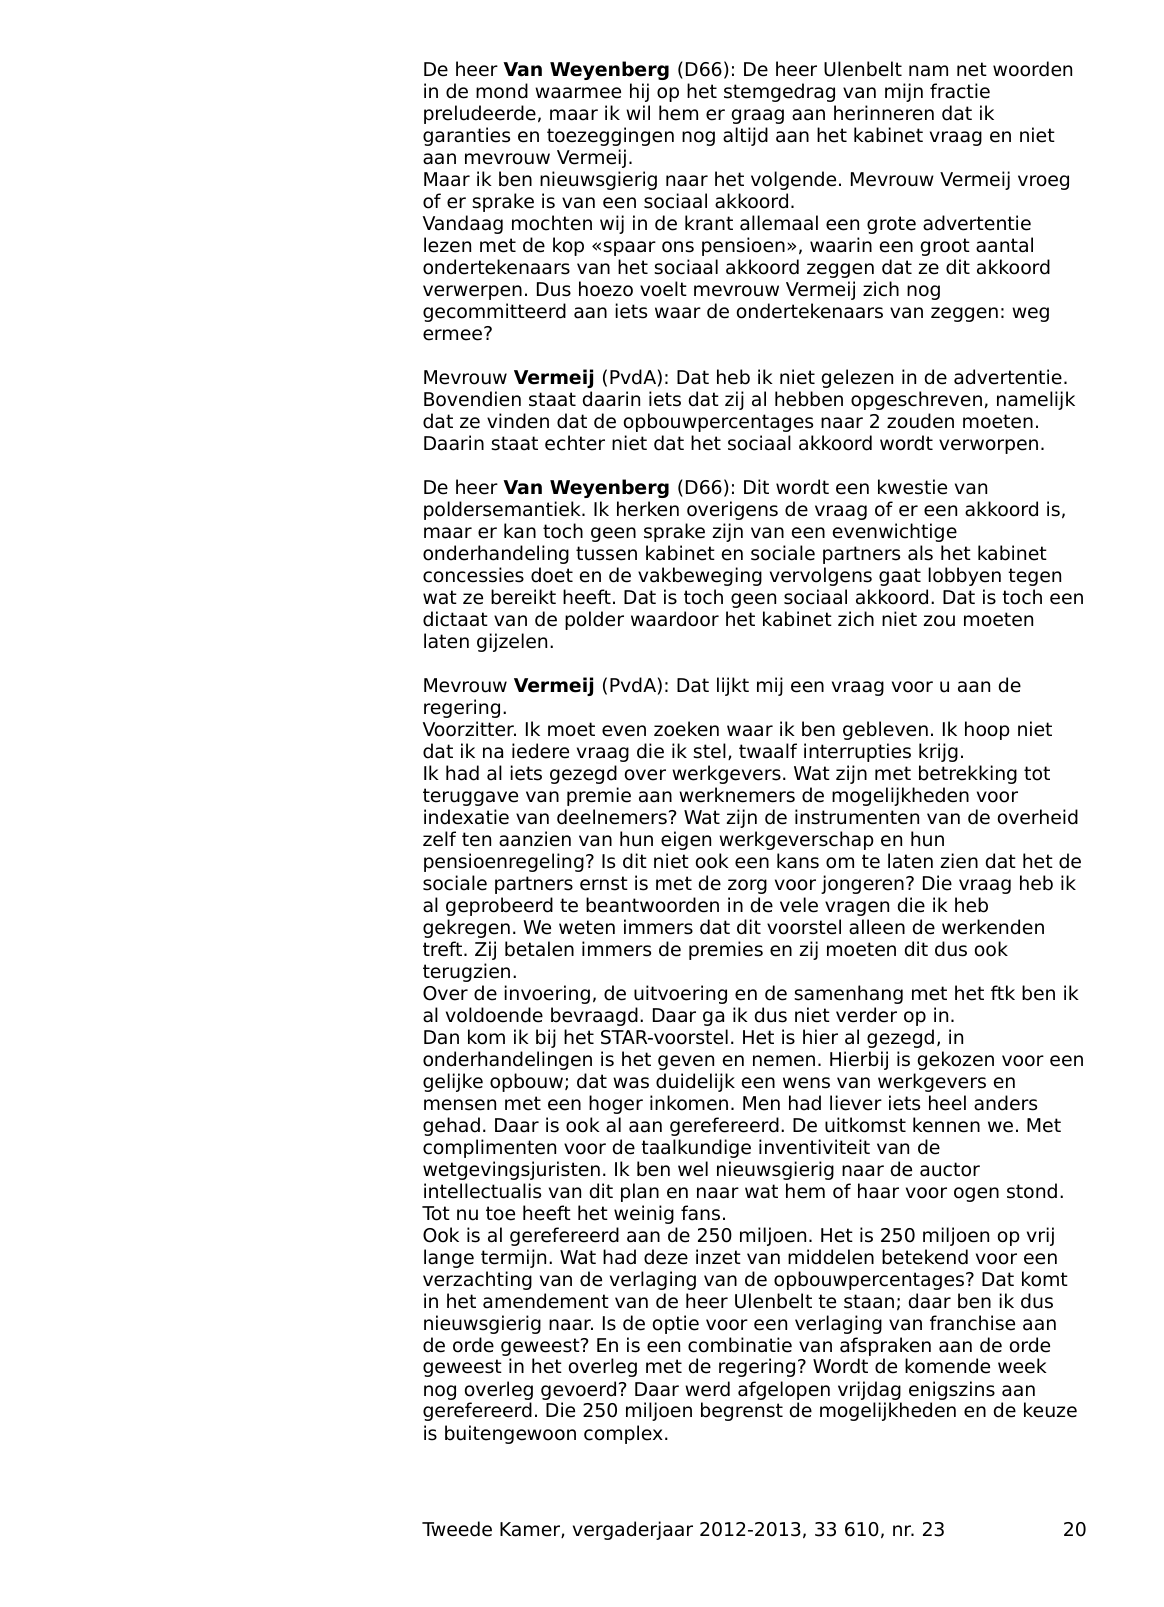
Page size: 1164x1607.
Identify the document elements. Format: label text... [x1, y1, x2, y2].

text Voorzitter. Ik moet even zoeken waar ik ben gebleven. Ik hoop niet dat ik na iedere vraag die ik stel, twaalf interrupties krijg. [422, 719, 1087, 763]
text Ook is al gerefereerd aan de 250 miljoen. Het is 250 miljoen op vrij lange termijn. Wat had deze inzet van middelen betekend voor een verzachting van de verlaging van de opbouwpercentages? Dat komt in het amendement van de heer Ulenbelt te staan; daar ben ik dus nieuwsgierig naar. Is de optie voor een verlaging van franchise aan de orde geweest? En is een combinatie van afspraken aan de orde geweest in het overleg met de regering? Wordt de komende week nog overleg gevoerd? Daar werd afgelopen vrijdag enigszins aan gerefereerd. Die 250 miljoen begrenst de mogelijkheden en de keuze is buitengewoon complex. [422, 1224, 1087, 1444]
text Dan kom ik bij het STAR-voorstel. Het is hier al gezegd, in onderhandelingen is het geven en nemen. Hierbij is gekozen voor een gelijke opbouw; dat was duidelijk een wens van werkgevers en mensen met een hoger inkomen. Men had liever iets heel anders gehad. Daar is ook al aan gerefereerd. De uitkomst kennen we. Met complimenten voor de taalkundige inventiviteit van de wetgevingsjuristen. Ik ben wel nieuwsgierig naar de auctor intellectualis van dit plan en naar wat hem of haar voor ogen stond. Tot nu toe heeft het weinig fans. [422, 1027, 1087, 1224]
text Maar ik ben nieuwsgierig naar het volgende. Mevrouw Vermeij vroeg of er sprake is van een sociaal akkoord. [422, 169, 1087, 213]
text Mevrouw Vermeij (PvdA): Dat lijkt mij een vraag voor u aan de regering. [422, 675, 1087, 719]
text Vandaag mochten wij in de krant allemaal een grote advertentie lezen met de kop «spaar ons pensioen», waarin een groot aantal ondertekenaars van het sociaal akkoord zeggen dat ze dit akkoord verwerpen. Dus hoezo voelt mevrouw Vermeij zich nog gecommitteerd aan iets waar de ondertekenaars van zeggen: weg ermee? [422, 213, 1087, 345]
text Mevrouw Vermeij (PvdA): Dat heb ik niet gelezen in de advertentie. Bovendien staat daarin iets dat zij al hebben opgeschreven, namelijk dat ze vinden dat de opbouwpercentages naar 2 zouden moeten. Daarin staat echter niet dat het sociaal akkoord wordt verworpen. [422, 367, 1087, 455]
text Ik had al iets gezegd over werkgevers. Wat zijn met betrekking tot teruggave van premie aan werknemers de mogelijkheden voor indexatie van deelnemers? Wat zijn de instrumenten van de overheid zelf ten aanzien van hun eigen werkgeverschap en hun pensioenregeling? Is dit niet ook een kans om te laten zien dat het de sociale partners ernst is met de zorg voor jongeren? Die vraag heb ik al geprobeerd te beantwoorden in de vele vragen die ik heb gekregen. We weten immers dat dit voorstel alleen de werkenden treft. Zij betalen immers de premies en zij moeten dit dus ook terugzien. [422, 763, 1087, 983]
text Over de invoering, de uitvoering en de samenhang met het ftk ben ik al voldoende bevraagd. Daar ga ik dus niet verder op in. [422, 983, 1087, 1027]
text De heer Van Weyenberg (D66): Dit wordt een kwestie van poldersemantiek. Ik herken overigens de vraag of er een akkoord is, maar er kan toch geen sprake zijn van een evenwichtige onderhandeling tussen kabinet en sociale partners als het kabinet concessies doet en de vakbeweging vervolgens gaat lobbyen tegen wat ze bereikt heeft. Dat is toch geen sociaal akkoord. Dat is toch een dictaat van de polder waardoor het kabinet zich niet zou moeten laten gijzelen. [422, 477, 1087, 653]
text De heer Van Weyenberg (D66): De heer Ulenbelt nam net woorden in de mond waarmee hij op het stemgedrag van mijn fractie preludeerde, maar ik wil hem er graag aan herinneren dat ik garanties en toezeggingen nog altijd aan het kabinet vraag en niet aan mevrouw Vermeij. [422, 59, 1087, 169]
